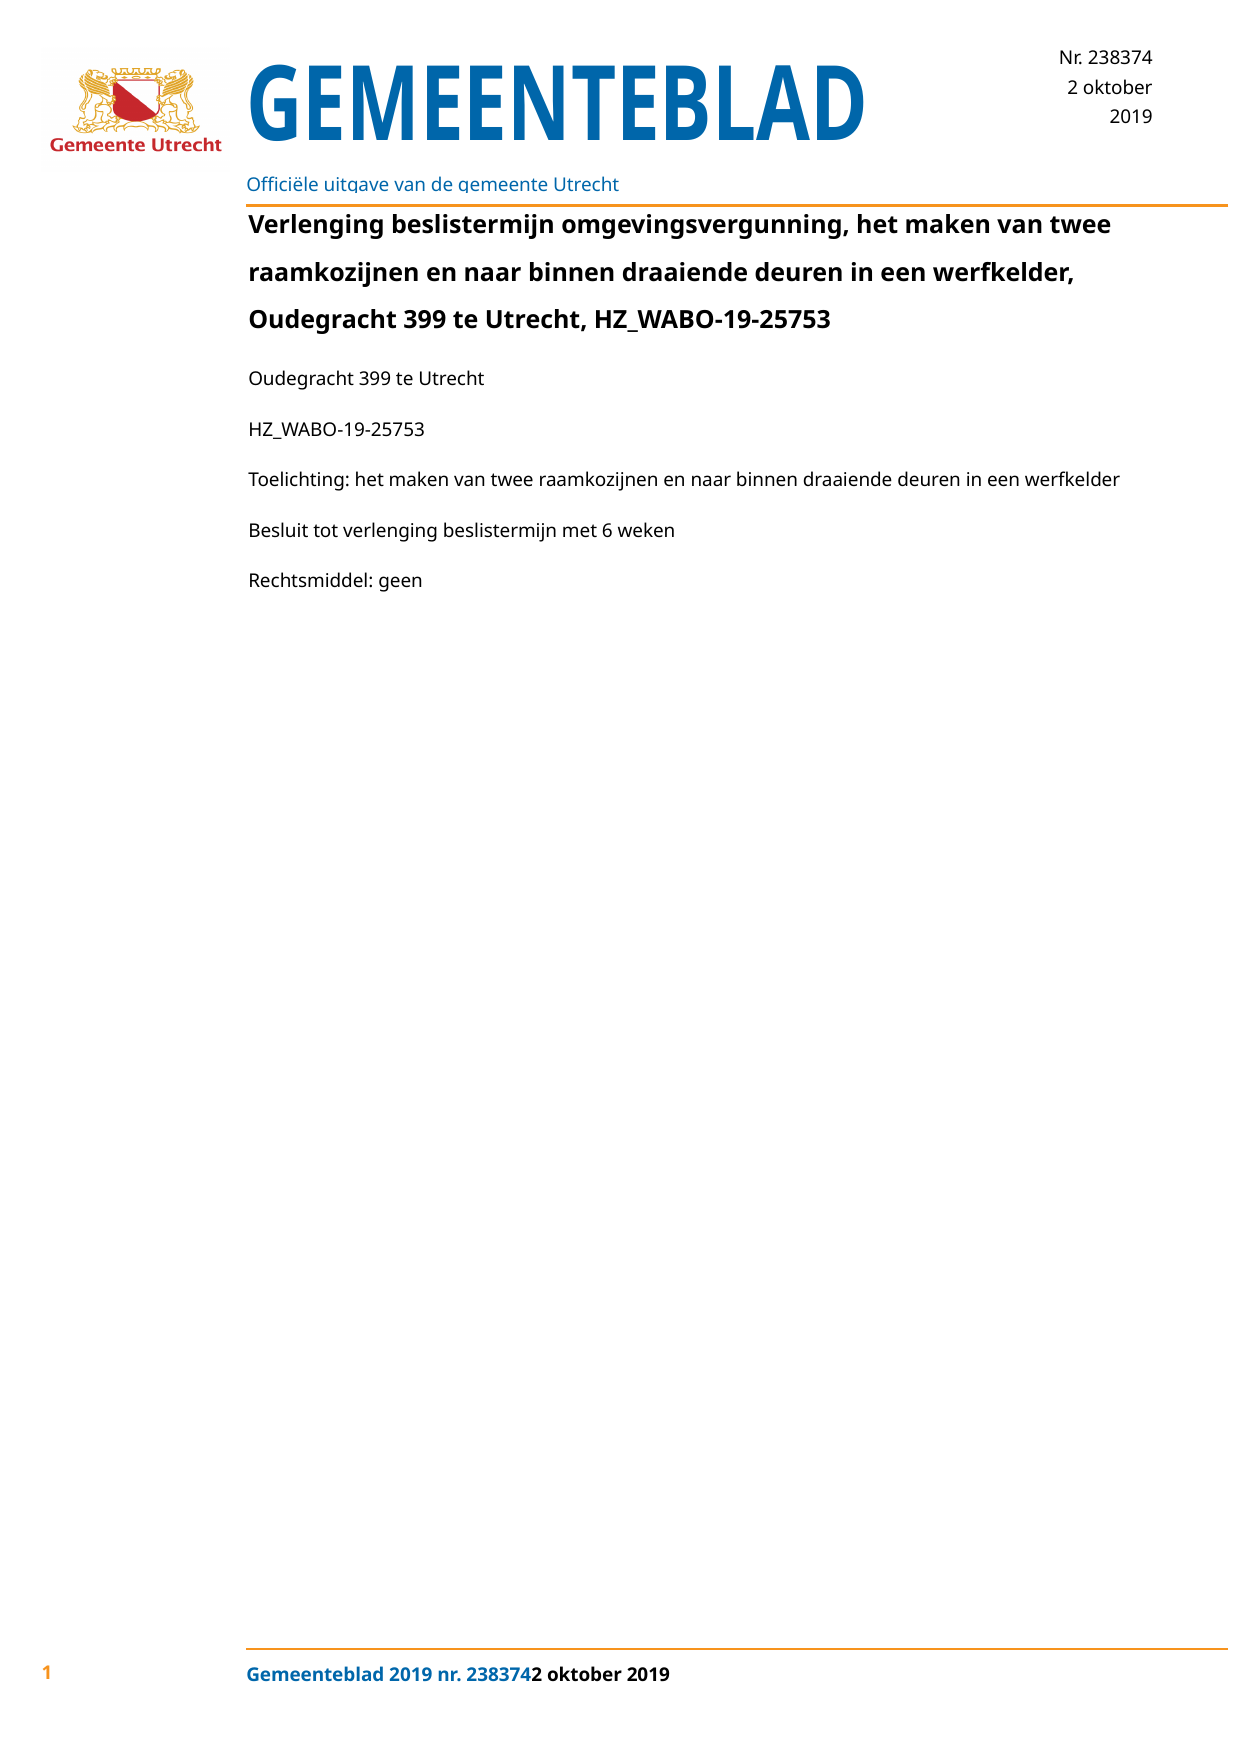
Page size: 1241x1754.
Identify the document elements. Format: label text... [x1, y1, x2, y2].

text Rechtsmiddel: geen [248, 567, 1152, 593]
text Besluit tot verlenging beslistermijn met 6 weken [248, 517, 1152, 542]
text Verlenging beslistermijn omgevingsvergunning, het maken van twee raamkozijnen en naar binnen draaiende deuren in een werfkelder, Oudegracht 399 te Utrecht, HZ_WABO-19-25753 [248, 207, 1152, 336]
text HZ_WABO-19-25753 [248, 416, 1152, 442]
text Toelichting: het maken van twee raamkozijnen en naar binnen draaiende deuren in een werfkelder [248, 466, 1152, 492]
picture [41, 47, 231, 172]
text Oudegracht 399 te Utrecht [248, 366, 1152, 391]
